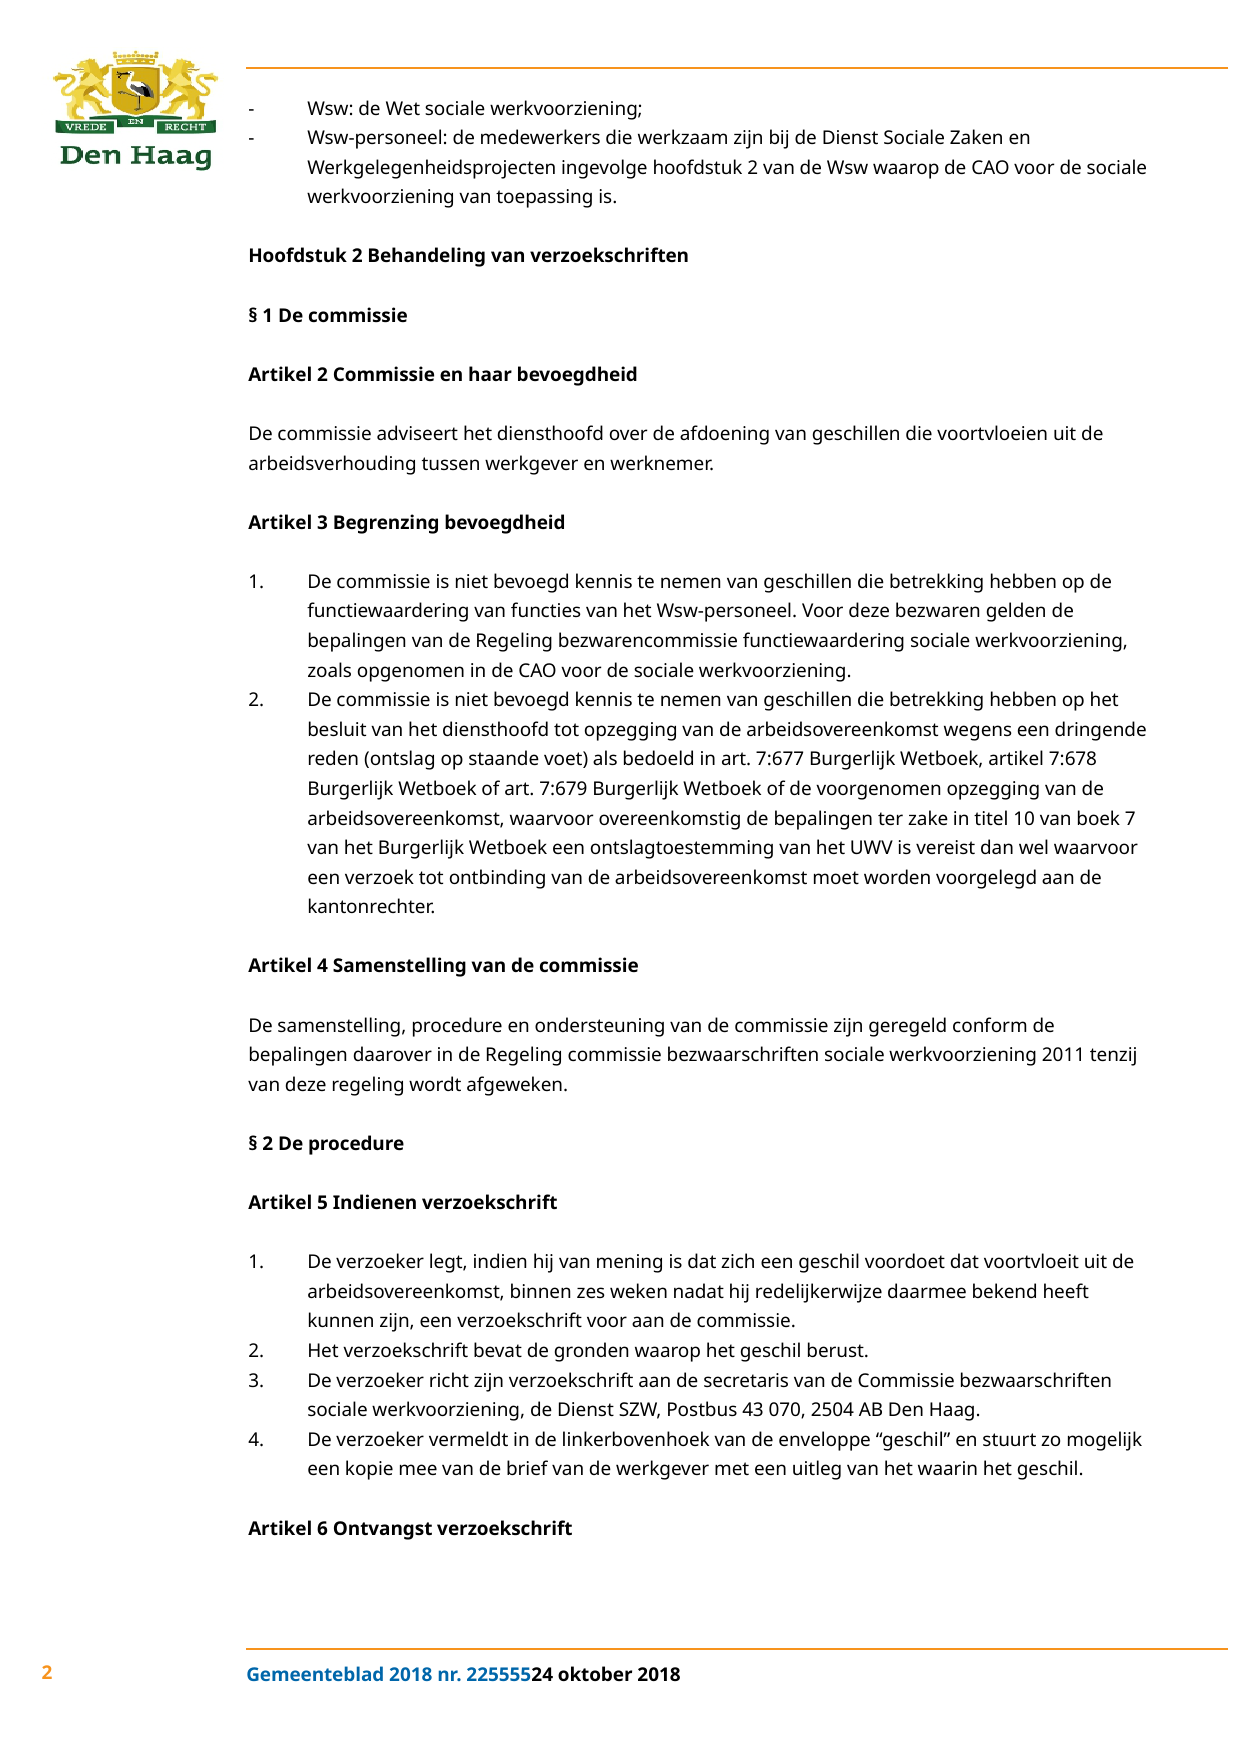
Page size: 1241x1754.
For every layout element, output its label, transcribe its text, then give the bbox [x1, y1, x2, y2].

list De commissie is niet bevoegd kennis te nemen van geschillen die betrekking hebben op het besluit van het diensthoofd tot opzegging van de arbeidsovereenkomst wegens een dringende reden (ontslag op staande voet) als bedoeld in art. 7:677 Burgerlijk Wetboek, artikel 7:678 Burgerlijk Wetboek of art. 7:679 Burgerlijk Wetboek of de voorgenomen opzegging van de arbeidsovereenkomst, waarvoor overeenkomstig de bepalingen ter zake in titel 10 van boek 7 van het Burgerlijk Wetboek een ontslagtoestemming van het UWV is vereist dan wel waarvoor een verzoek tot ontbinding van de arbeidsovereenkomst moet worden voorgelegd aan de kantonrechter. [248, 686, 1152, 919]
list De verzoeker vermeldt in de linkerbovenhoek van de enveloppe “geschil” en stuurt zo mogelijk een kopie mee van de brief van de werkgever met een uitleg van het waarin het geschil. [248, 1426, 1152, 1481]
text Artikel 6 Ontvangst verzoekschrift [248, 1515, 1152, 1541]
list De verzoeker richt zijn verzoekschrift aan de secretaris van de Commissie bezwaarschriften sociale werkvoorziening, de Dienst SZW, Postbus 43 070, 2504 AB Den Haag. [248, 1367, 1152, 1422]
text Artikel 2 Commissie en haar bevoegdheid [248, 361, 1152, 387]
picture [41, 47, 231, 172]
text Artikel 3 Begrenzing bevoegdheid [248, 509, 1152, 535]
text § 2 De procedure [248, 1130, 1152, 1156]
text De samenstelling, procedure en ondersteuning van de commissie zijn geregeld conform de bepalingen daarover in de Regeling commissie bezwaarschriften sociale werkvoorziening 2011 tenzij van deze regeling wordt afgeweken. [248, 1012, 1152, 1097]
list Wsw: de Wet sociale werkvoorziening; [248, 95, 1152, 121]
list Wsw-personeel: de medewerkers die werkzaam zijn bij de Dienst Sociale Zaken en Werkgelegenheidsprojecten ingevolge hoofdstuk 2 van de Wsw waarop de CAO voor de sociale werkvoorziening van toepassing is. [248, 124, 1152, 209]
list De commissie is niet bevoegd kennis te nemen van geschillen die betrekking hebben op de functiewaardering van functies van het Wsw-personeel. Voor deze bezwaren gelden de bepalingen van de Regeling bezwarencommissie functiewaardering sociale werkvoorziening, zoals opgenomen in de CAO voor de sociale werkvoorziening. [248, 568, 1152, 683]
list De verzoeker legt, indien hij van mening is dat zich een geschil voordoet dat voortvloeit uit de arbeidsovereenkomst, binnen zes weken nadat hij redelijkerwijze daarmee bekend heeft kunnen zijn, een verzoekschrift voor aan de commissie. [248, 1248, 1152, 1333]
text Artikel 5 Indienen verzoekschrift [248, 1189, 1152, 1215]
text Hoofdstuk 2 Behandeling van verzoekschriften [248, 243, 1152, 268]
text De commissie adviseert het diensthoofd over de afdoening van geschillen die voortvloeien uit de arbeidsverhouding tussen werkgever en werknemer. [248, 420, 1152, 476]
text § 1 De commissie [248, 302, 1152, 328]
text Artikel 4 Samenstelling van de commissie [248, 953, 1152, 978]
list Het verzoekschrift bevat de gronden waarop het geschil berust. [248, 1337, 1152, 1363]
